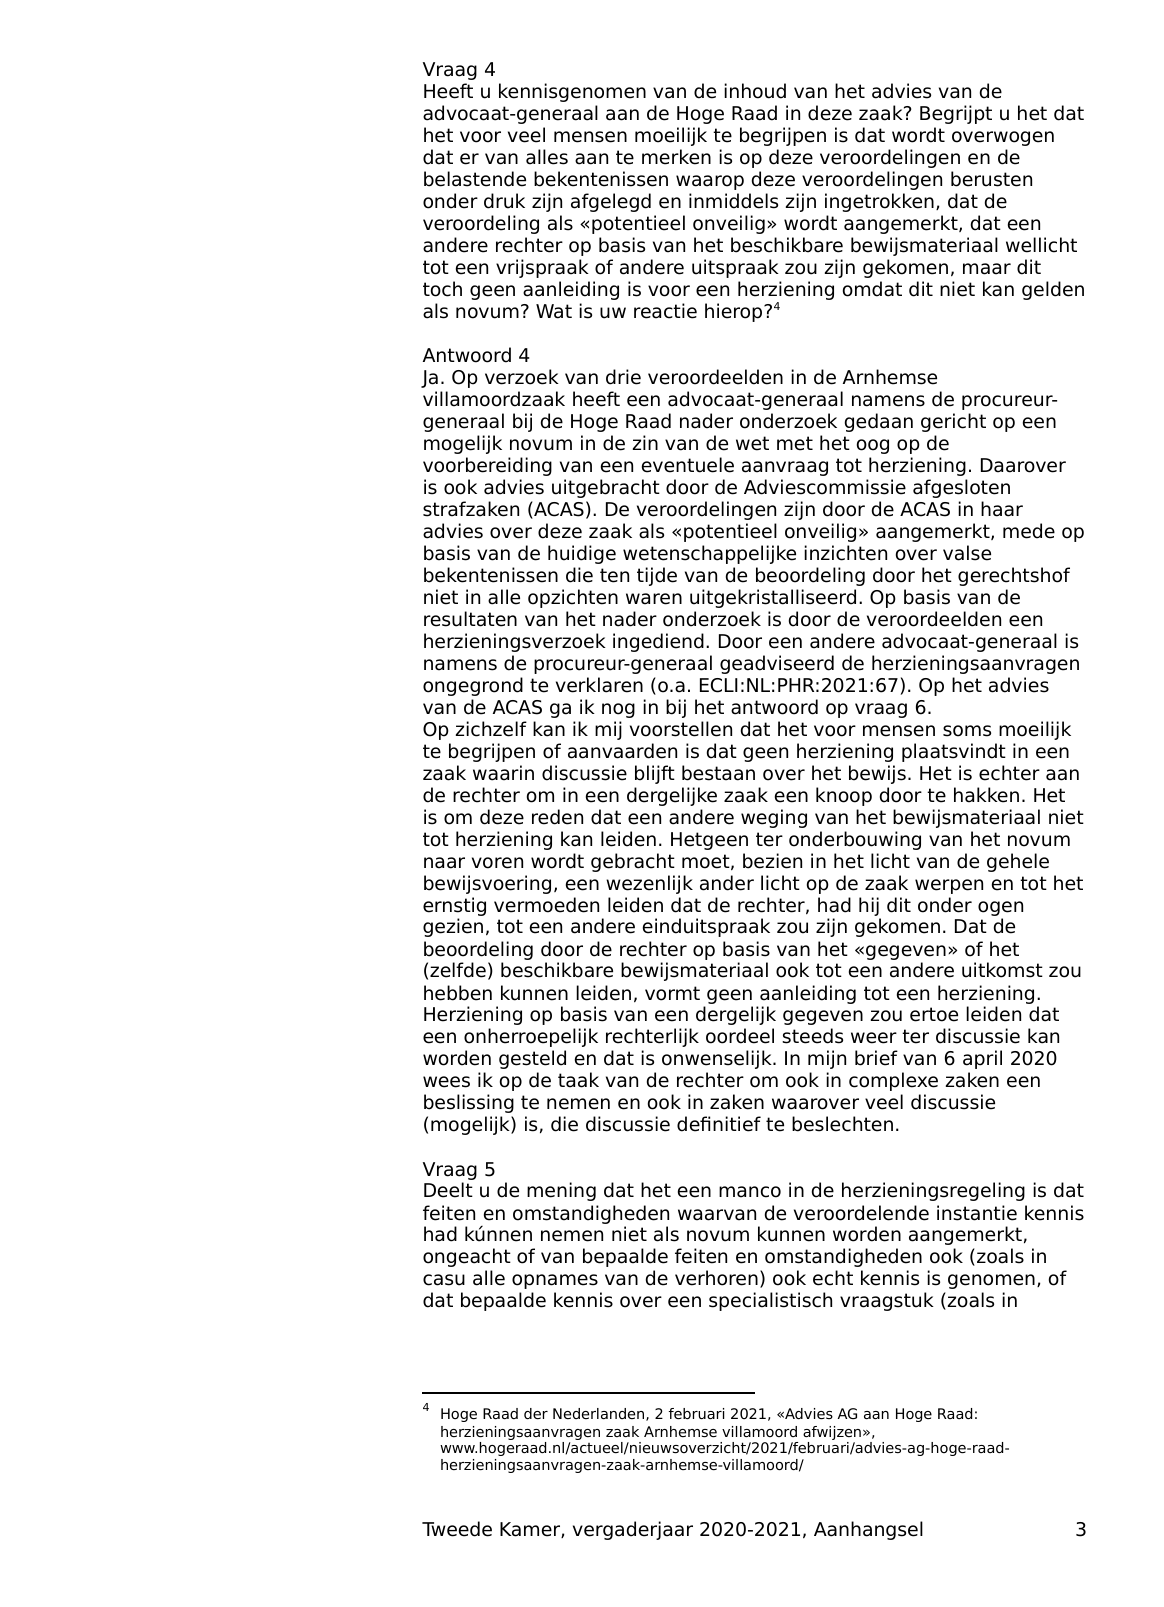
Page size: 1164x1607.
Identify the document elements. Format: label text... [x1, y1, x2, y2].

text Vraag 5 [422, 1158, 1087, 1180]
text Op zichzelf kan ik mij voorstellen dat het voor mensen soms moeilijk te begrijpen of aanvaarden is dat geen herziening plaatsvindt in een zaak waarin discussie blijft bestaan over het bewijs. Het is echter aan de rechter om in een dergelijke zaak een knoop door te hakken. Het is om deze reden dat een andere weging van het bewijsmateriaal niet tot herziening kan leiden. Hetgeen ter onderbouwing van het novum naar voren wordt gebracht moet, bezien in het licht van de gehele bewijsvoering, een wezenlijk ander licht op de zaak werpen en tot het ernstig vermoeden leiden dat de rechter, had hij dit onder ogen gezien, tot een andere einduitspraak zou zijn gekomen. Dat de beoordeling door de rechter op basis van het «gegeven» of het (zelfde) beschikbare bewijsmateriaal ook tot een andere uitkomst zou hebben kunnen leiden, vormt geen aanleiding tot een herziening. Herziening op basis van een dergelijk gegeven zou ertoe leiden dat een onherroepelijk rechterlijk oordeel steeds weer ter discussie kan worden gesteld en dat is onwenselijk. In mijn brief van 6 april 2020 wees ik op de taak van de rechter om ook in complexe zaken een beslissing te nemen en ook in zaken waarover veel discussie (mogelijk) is, die discussie definitief te beslechten. [422, 719, 1087, 1136]
text Deelt u de mening dat het een manco in de herzieningsregeling is dat feiten en omstandigheden waarvan de veroordelende instantie kennis had kúnnen nemen niet als novum kunnen worden aangemerkt, ongeacht of van bepaalde feiten en omstandigheden ook (zoals in casu alle opnames van de verhoren) ook echt kennis is genomen, of dat bepaalde kennis over een specialistisch vraagstuk (zoals in [422, 1180, 1087, 1312]
text Heeft u kennisgenomen van de inhoud van het advies van de advocaat-generaal aan de Hoge Raad in deze zaak? Begrijpt u het dat het voor veel mensen moeilijk te begrijpen is dat wordt overwogen dat er van alles aan te merken is op deze veroordelingen en de belastende bekentenissen waarop deze veroordelingen berusten onder druk zijn afgelegd en inmiddels zijn ingetrokken, dat de veroordeling als «potentieel onveilig» wordt aangemerkt, dat een andere rechter op basis van het beschikbare bewijsmateriaal wellicht tot een vrijspraak of andere uitspraak zou zijn gekomen, maar dit toch geen aanleiding is voor een herziening omdat dit niet kan gelden als novum? Wat is uw reactie hierop? [422, 81, 1087, 323]
text Ja. Op verzoek van drie veroordeelden in de Arnhemse villamoordzaak heeft een advocaat-generaal namens de procureur-generaal bij de Hoge Raad nader onderzoek gedaan gericht op een mogelijk novum in de zin van de wet met het oog op de voorbereiding van een eventuele aanvraag tot herziening. Daarover is ook advies uitgebracht door de Adviescommissie afgesloten strafzaken (ACAS). De veroordelingen zijn door de ACAS in haar advies over deze zaak als «potentieel onveilig» aangemerkt, mede op basis van de huidige wetenschappelijke inzichten over valse bekentenissen die ten tijde van de beoordeling door het gerechtshof niet in alle opzichten waren uitgekristalliseerd. Op basis van de resultaten van het nader onderzoek is door de veroordeelden een herzieningsverzoek ingediend. Door een andere advocaat-generaal is namens de procureur-generaal geadviseerd de herzieningsaanvragen ongegrond te verklaren (o.a. ECLI:NL:PHR:2021:67). Op het advies van de ACAS ga ik nog in bij het antwoord op vraag 6. [422, 367, 1087, 719]
text Antwoord 4 [422, 345, 1087, 367]
text Vraag 4 [422, 59, 1087, 81]
text Hoge Raad der Nederlanden, 2 februari 2021, «Advies AG aan Hoge Raad: herzieningsaanvragen zaak Arnhemse villamoord afwijzen», www.hogeraad.nl/actueel/nieuwsoverzicht/2021/februari/advies-ag-hoge-raad-herzieningsaanvragen-zaak-arnhemse-villamoord/ [422, 1402, 1087, 1474]
